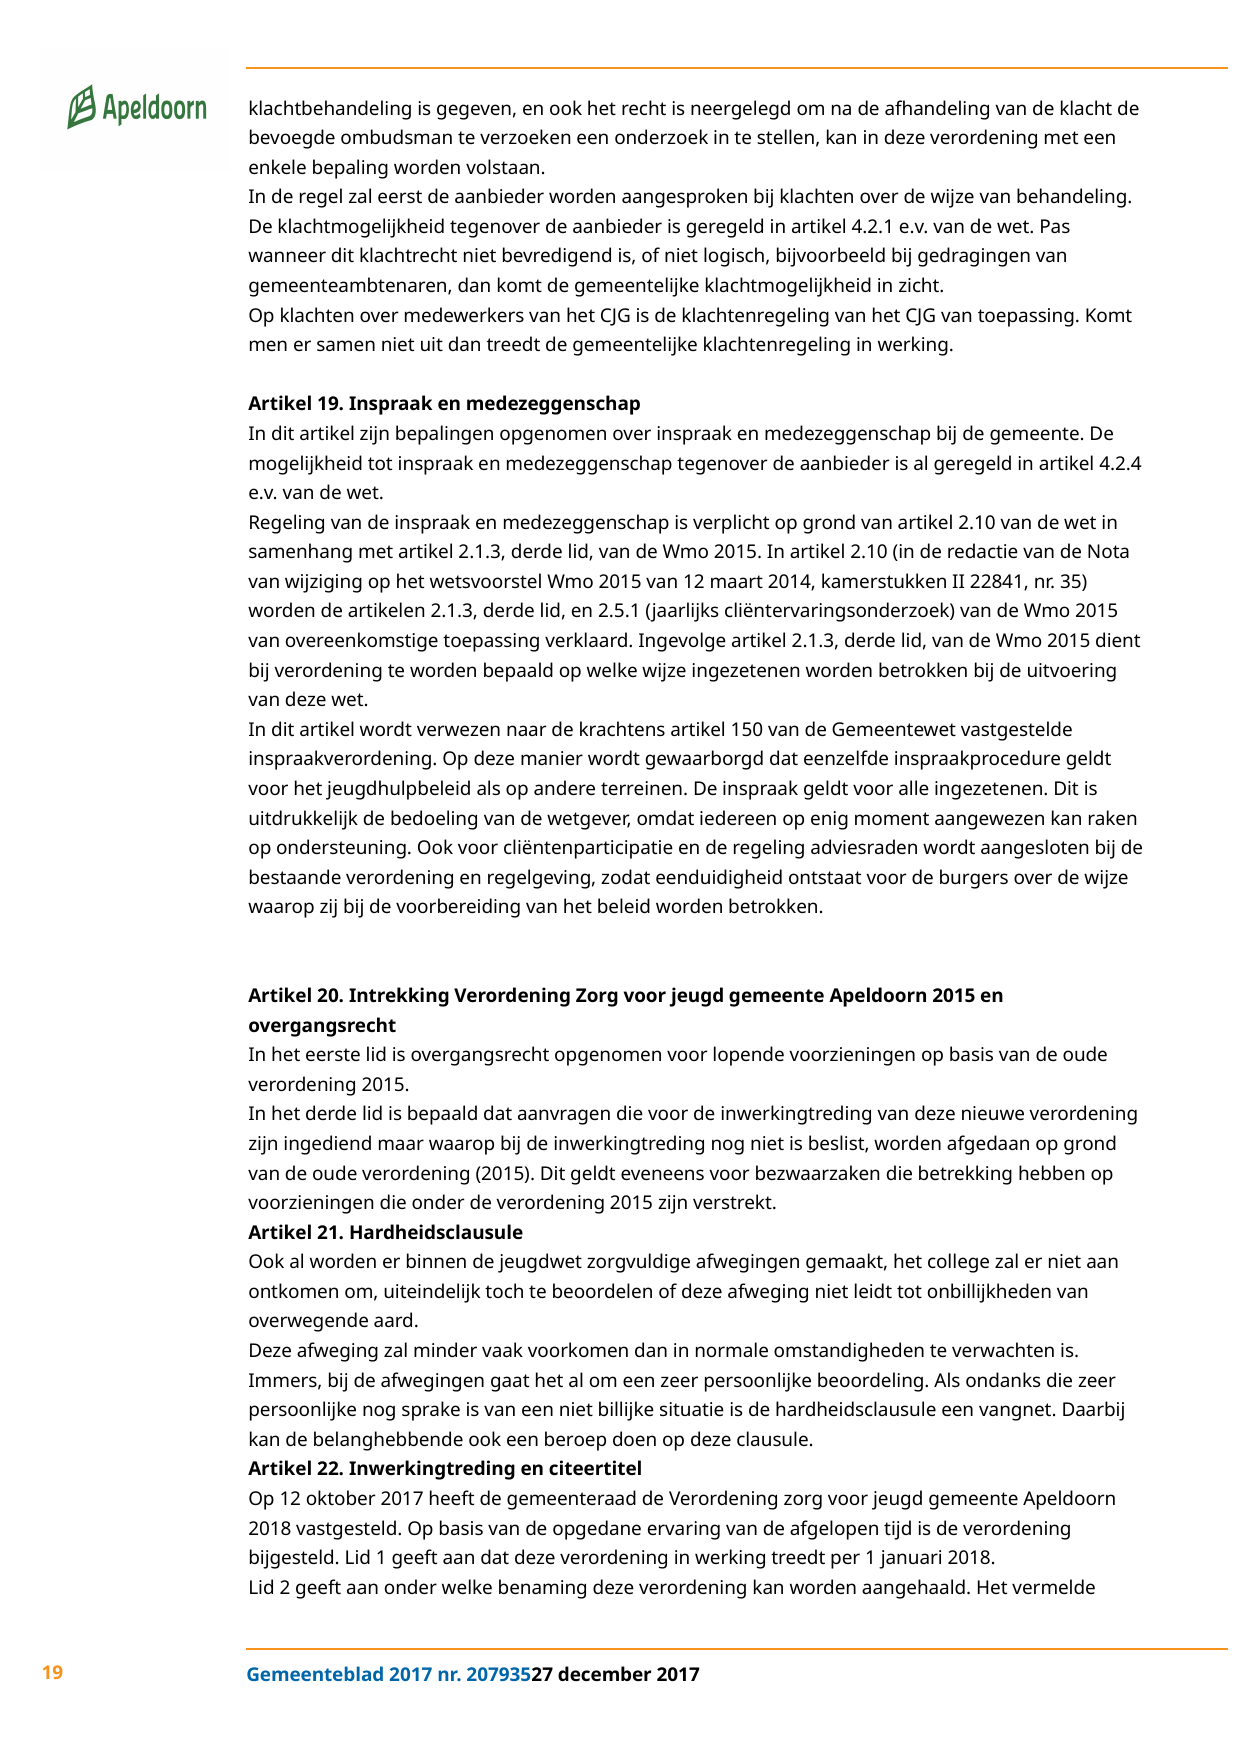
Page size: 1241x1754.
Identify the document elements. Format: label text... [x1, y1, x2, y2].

text In dit artikel wordt verwezen naar de krachtens artikel 150 van de Gemeentewet vastgestelde inspraakverordening. Op deze manier wordt gewaarborgd dat eenzelfde inspraakprocedure geldt voor het jeugdhulpbeleid als op andere terreinen. De inspraak geldt voor alle ingezetenen. Dit is uitdrukkelijk de bedoeling van de wetgever, omdat iedereen op enig moment aangewezen kan raken op ondersteuning. Ook voor cliëntenparticipatie en de regeling adviesraden wordt aangesloten bij de bestaande verordening en regelgeving, zodat eenduidigheid ontstaat voor de burgers over de wijze waarop zij bij de voorbereiding van het beleid worden betrokken. [248, 716, 1152, 919]
text In het derde lid is bepaald dat aanvragen die voor de inwerkingtreding van deze nieuwe verordening zijn ingediend maar waarop bij de inwerkingtreding nog niet is beslist, worden afgedaan op grond van de oude verordening (2015). Dit geldt eveneens voor bezwaarzaken die betrekking hebben op voorzieningen die onder de verordening 2015 zijn verstrekt. [248, 1101, 1152, 1215]
text Op klachten over medewerkers van het CJG is de klachtenregeling van het CJG van toepassing. Komt men er samen niet uit dan treedt de gemeentelijke klachtenregeling in werking. [248, 302, 1152, 357]
text Lid 2 geeft aan onder welke benaming deze verordening kan worden aangehaald. Het vermelde [248, 1574, 1152, 1600]
text In de regel zal eerst de aanbieder worden aangesproken bij klachten over de wijze van behandeling. De klachtmogelijkheid tegenover de aanbieder is geregeld in artikel 4.2.1 e.v. van de wet. Pas wanneer dit klachtrecht niet bevredigend is, of niet logisch, bijvoorbeeld bij gedragingen van gemeenteambtenaren, dan komt de gemeentelijke klachtmogelijkheid in zicht. [248, 183, 1152, 298]
text Artikel 20. Intrekking Verordening Zorg voor jeugd gemeente Apeldoorn 2015 en overgangsrecht [248, 982, 1152, 1038]
text Deze afweging zal minder vaak voorkomen dan in normale omstandigheden te verwachten is. Immers, bij de afwegingen gaat het al om een zeer persoonlijke beoordeling. Als ondanks die zeer persoonlijke nog sprake is van een niet billijke situatie is de hardheidsclausule een vangnet. Daarbij kan de belanghebbende ook een beroep doen op deze clausule. [248, 1337, 1152, 1452]
text Artikel 21. Hardheidsclausule [248, 1219, 1152, 1245]
text In het eerste lid is overgangsrecht opgenomen voor lopende voorzieningen op basis van de oude verordening 2015. [248, 1041, 1152, 1097]
text Artikel 22. Inwerkingtreding en citeertitel [248, 1456, 1152, 1481]
text In dit artikel zijn bepalingen opgenomen over inspraak en medezeggenschap bij de gemeente. De mogelijkheid tot inspraak en medezeggenschap tegenover de aanbieder is al geregeld in artikel 4.2.4 e.v. van de wet. [248, 420, 1152, 505]
picture [41, 47, 231, 172]
text Op 12 oktober 2017 heeft de gemeenteraad de Verordening zorg voor jeugd gemeente Apeldoorn 2018 vastgesteld. Op basis van de opgedane ervaring van de afgelopen tijd is de verordening bijgesteld. Lid 1 geeft aan dat deze verordening in werking treedt per 1 januari 2018. [248, 1485, 1152, 1570]
text Ook al worden er binnen de jeugdwet zorgvuldige afwegingen gemaakt, het college zal er niet aan ontkomen om, uiteindelijk toch te beoordelen of deze afweging niet leidt tot onbillijkheden van overwegende aard. [248, 1248, 1152, 1333]
text Artikel 19. Inspraak en medezeggenschap [248, 391, 1152, 416]
text Regeling van de inspraak en medezeggenschap is verplicht op grond van artikel 2.10 van de wet in samenhang met artikel 2.1.3, derde lid, van de Wmo 2015. In artikel 2.10 (in de redactie van de Nota van wijziging op het wetsvoorstel Wmo 2015 van 12 maart 2014, kamerstukken II 22841, nr. 35) worden de artikelen 2.1.3, derde lid, en 2.5.1 (jaarlijks cliëntervaringsonderzoek) van de Wmo 2015 van overeenkomstige toepassing verklaard. Ingevolge artikel 2.1.3, derde lid, van de Wmo 2015 dient bij verordening te worden bepaald op welke wijze ingezetenen worden betrokken bij de uitvoering van deze wet. [248, 509, 1152, 712]
text klachtbehandeling is gegeven, en ook het recht is neergelegd om na de afhandeling van de klacht de bevoegde ombudsman te verzoeken een onderzoek in te stellen, kan in deze verordening met een enkele bepaling worden volstaan. [248, 95, 1152, 180]
